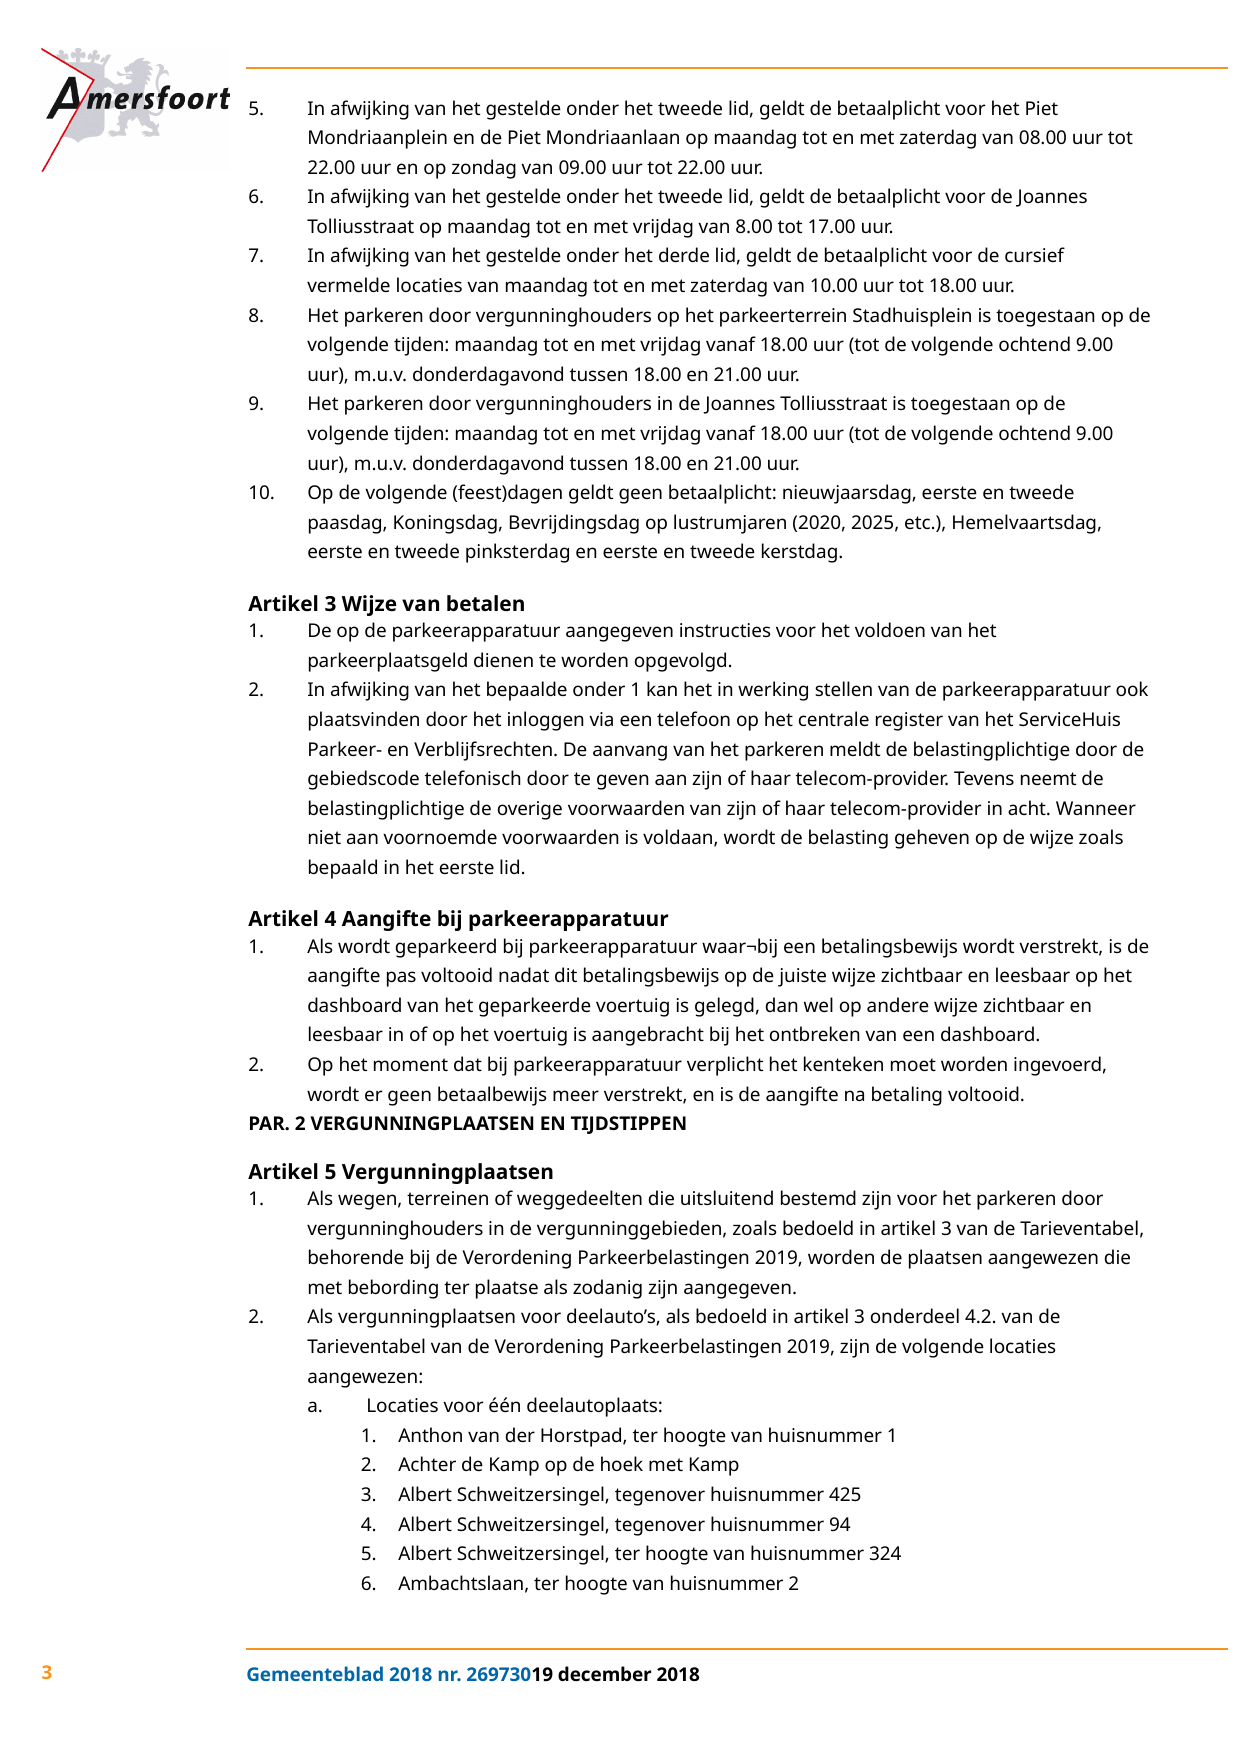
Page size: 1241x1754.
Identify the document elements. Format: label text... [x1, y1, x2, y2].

list In afwijking van het gestelde onder het tweede lid, geldt de betaalplicht voor de Joannes Tolliusstraat op maandag tot en met vrijdag van 8.00 tot 17.00 uur. [248, 183, 1152, 239]
list Het parkeren door vergunninghouders in de Joannes Tolliusstraat is toegestaan op de volgende tijden: maandag tot en met vrijdag vanaf 18.00 uur (tot de volgende ochtend 9.00 uur), m.u.v. donderdagavond tussen 18.00 en 21.00 uur. [248, 391, 1152, 476]
list Als wegen, terreinen of weggedeelten die uitsluitend bestemd zijn voor het parkeren door vergunninghouders in de vergunninggebieden, zoals bedoeld in artikel 3 van de Tarieventabel, behorende bij de Verordening Parkeerbelastingen 2019, worden de plaatsen aangewezen die met bebording ter plaatse als zodanig zijn aangegeven. [248, 1185, 1152, 1300]
list Het parkeren door vergunninghouders op het parkeerterrein Stadhuisplein is toegestaan op de volgende tijden: maandag tot en met vrijdag vanaf 18.00 uur (tot de volgende ochtend 9.00 uur), m.u.v. donderdagavond tussen 18.00 en 21.00 uur. [248, 302, 1152, 387]
list Als vergunningplaatsen voor deelauto’s, als bedoeld in artikel 3 onderdeel 4.2. van de Tarieventabel van de Verordening Parkeerbelastingen 2019, zijn de volgende locaties aangewezen: [248, 1304, 1152, 1389]
list Locaties voor één deelautoplaats: [307, 1392, 1152, 1418]
list Albert Schweitzersingel, ter hoogte van huisnummer 324 [361, 1540, 1152, 1566]
list Op de volgende (feest)dagen geldt geen betaalplicht: nieuwjaarsdag, eerste en tweede paasdag, Koningsdag, Bevrijdingsdag op lustrumjaren (2020, 2025, etc.), Hemelvaartsdag, eerste en tweede pinksterdag en eerste en tweede kerstdag. [248, 479, 1152, 564]
list In afwijking van het gestelde onder het tweede lid, geldt de betaalplicht voor het Piet Mondriaanplein en de Piet Mondriaanlaan op maandag tot en met zaterdag van 08.00 uur tot 22.00 uur en op zondag van 09.00 uur tot 22.00 uur. [248, 95, 1152, 180]
picture [41, 47, 231, 172]
list Albert Schweitzersingel, tegenover huisnummer 94 [361, 1511, 1152, 1537]
text Artikel 5 Vergunningplaatsen [248, 1157, 1152, 1185]
list In afwijking van het gestelde onder het derde lid, geldt de betaalplicht voor de cursief vermelde locaties van maandag tot en met zaterdag van 10.00 uur tot 18.00 uur. [248, 243, 1152, 298]
list Ambachtslaan, ter hoogte van huisnummer 2 [361, 1570, 1152, 1596]
list Op het moment dat bij parkeerapparatuur verplicht het kenteken moet worden ingevoerd, wordt er geen betaalbewijs meer verstrekt, en is de aangifte na betaling voltooid. [248, 1051, 1152, 1107]
list Albert Schweitzersingel, tegenover huisnummer 425 [361, 1481, 1152, 1507]
list De op de parkeerapparatuur aangegeven instructies voor het voldoen van het parkeerplaatsgeld dienen te worden opgevolgd. [248, 617, 1152, 673]
text PAR. 2 VERGUNNINGPLAATSEN EN TIJDSTIPPEN [248, 1110, 1152, 1136]
list Als wordt geparkeerd bij parkeerapparatuur waar¬bij een betalingsbewijs wordt verstrekt, is de aangifte pas voltooid nadat dit betalingsbewijs op de juiste wijze zichtbaar en leesbaar op het dashboard van het geparkeerde voertuig is gelegd, dan wel op andere wijze zichtbaar en leesbaar in of op het voertuig is aangebracht bij het ontbreken van een dashboard. [248, 933, 1152, 1047]
list Anthon van der Horstpad, ter hoogte van huisnummer 1 [361, 1422, 1152, 1448]
list In afwijking van het bepaalde onder 1 kan het in werking stellen van de parkeerapparatuur ook plaatsvinden door het inloggen via een telefoon op het centrale register van het ServiceHuis Parkeer- en Verblijfsrechten. De aanvang van het parkeren meldt de belastingplichtige door de gebiedscode telefonisch door te geven aan zijn of haar telecom-provider. Tevens neemt de belastingplichtige de overige voorwaarden van zijn of haar telecom-provider in acht. Wanneer niet aan voornoemde voorwaarden is voldaan, wordt de belasting geheven op de wijze zoals bepaald in het eerste lid. [248, 677, 1152, 880]
text Artikel 3 Wijze van betalen [248, 589, 1152, 617]
list Achter de Kamp op de hoek met Kamp [361, 1452, 1152, 1477]
text Artikel 4 Aangifte bij parkeerapparatuur [248, 904, 1152, 933]
